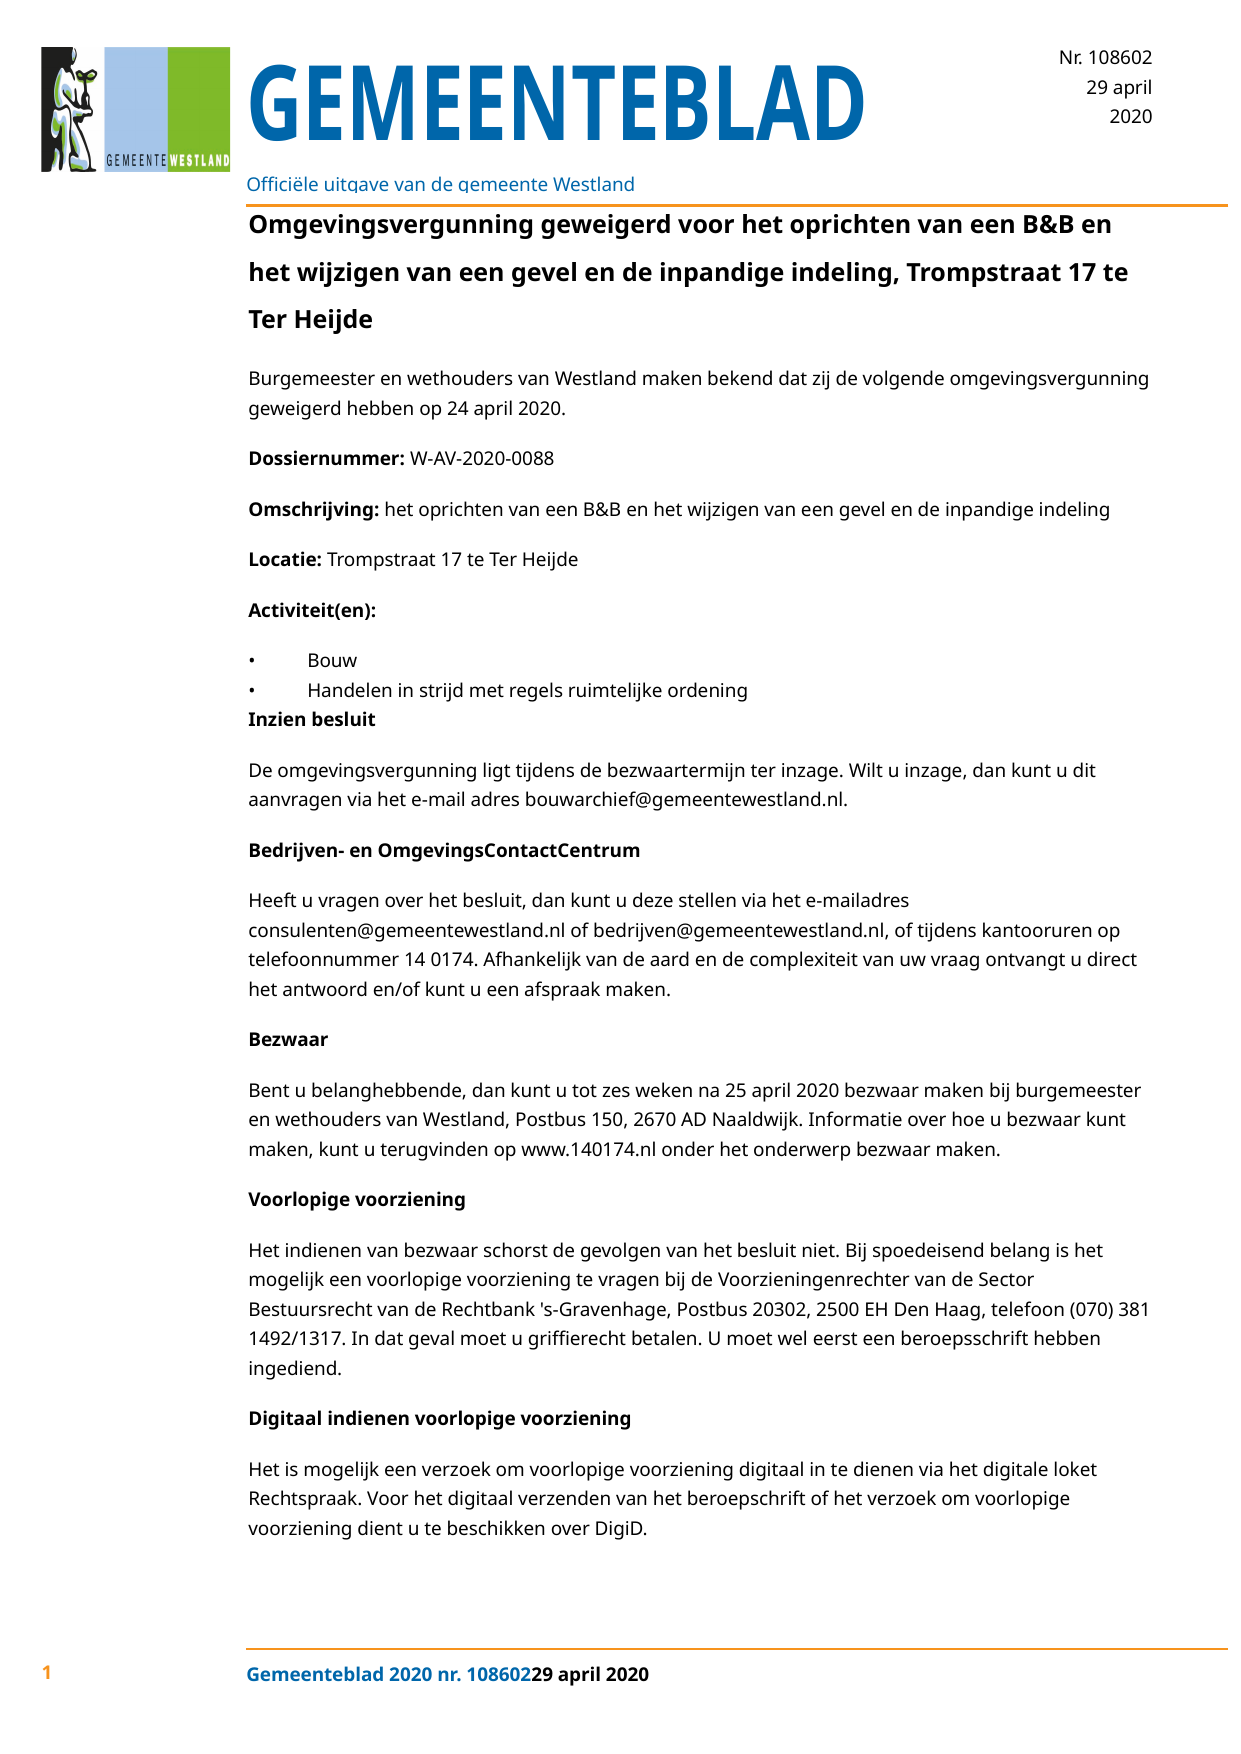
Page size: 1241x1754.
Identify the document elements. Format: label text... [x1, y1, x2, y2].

text Bezwaar [248, 1026, 1152, 1052]
text Het is mogelijk een verzoek om voorlopige voorziening digitaal in te dienen via het digitale loket Rechtspraak. Voor het digitaal verzenden van het beroepschrift of het verzoek om voorlopige voorziening dient u te beschikken over DigiD. [248, 1456, 1152, 1541]
text Voorlopige voorziening [248, 1186, 1152, 1212]
text Heeft u vragen over het besluit, dan kunt u deze stellen via het e-mailadres consulenten@gemeentewestland.nl of bedrijven@gemeentewestland.nl, of tijdens kantooruren op telefoonnummer 14 0174. Afhankelijk van de aard en de complexiteit van uw vraag ontvangt u direct het antwoord en/of kunt u een afspraak maken. [248, 887, 1152, 1002]
list Bouw [248, 647, 1152, 673]
picture [41, 47, 231, 172]
list Handelen in strijd met regels ruimtelijke ordening [248, 677, 1152, 702]
text Omgevingsvergunning geweigerd voor het oprichten van een B&B en het wijzigen van een gevel en de inpandige indeling, Trompstraat 17 te Ter Heijde [248, 207, 1152, 336]
text Locatie: Trompstraat 17 te Ter Heijde [248, 546, 1152, 572]
text De omgevingsvergunning ligt tijdens de bezwaartermijn ter inzage. Wilt u inzage, dan kunt u dit aanvragen via het e-mail adres bouwarchief@gemeentewestland.nl. [248, 757, 1152, 812]
text Omschrijving: het oprichten van een B&B en het wijzigen van een gevel en de inpandige indeling [248, 496, 1152, 522]
text Bent u belanghebbende, dan kunt u tot zes weken na 25 april 2020 bezwaar maken bij burgemeester en wethouders van Westland, Postbus 150, 2670 AD Naaldwijk. Informatie over hoe u bezwaar kunt maken, kunt u terugvinden op www.140174.nl onder het onderwerp bezwaar maken. [248, 1077, 1152, 1162]
text Burgemeester en wethouders van Westland maken bekend dat zij de volgende omgevingsvergunning geweigerd hebben op 24 april 2020. [248, 366, 1152, 421]
text Activiteit(en): [248, 597, 1152, 622]
text Digitaal indienen voorlopige voorziening [248, 1406, 1152, 1431]
text Bedrijven- en OmgevingsContactCentrum [248, 837, 1152, 862]
text Dossiernummer: W-AV-2020-0088 [248, 446, 1152, 471]
text Inzien besluit [248, 706, 1152, 732]
text Het indienen van bezwaar schorst de gevolgen van het besluit niet. Bij spoedeisend belang is het mogelijk een voorlopige voorziening te vragen bij de Voorzieningenrechter van de Sector Bestuursrecht van de Rechtbank 's-Gravenhage, Postbus 20302, 2500 EH Den Haag, telefoon (070) 381 1492/1317. In dat geval moet u griffierecht betalen. U moet wel eerst een beroepsschrift hebben ingediend. [248, 1237, 1152, 1381]
